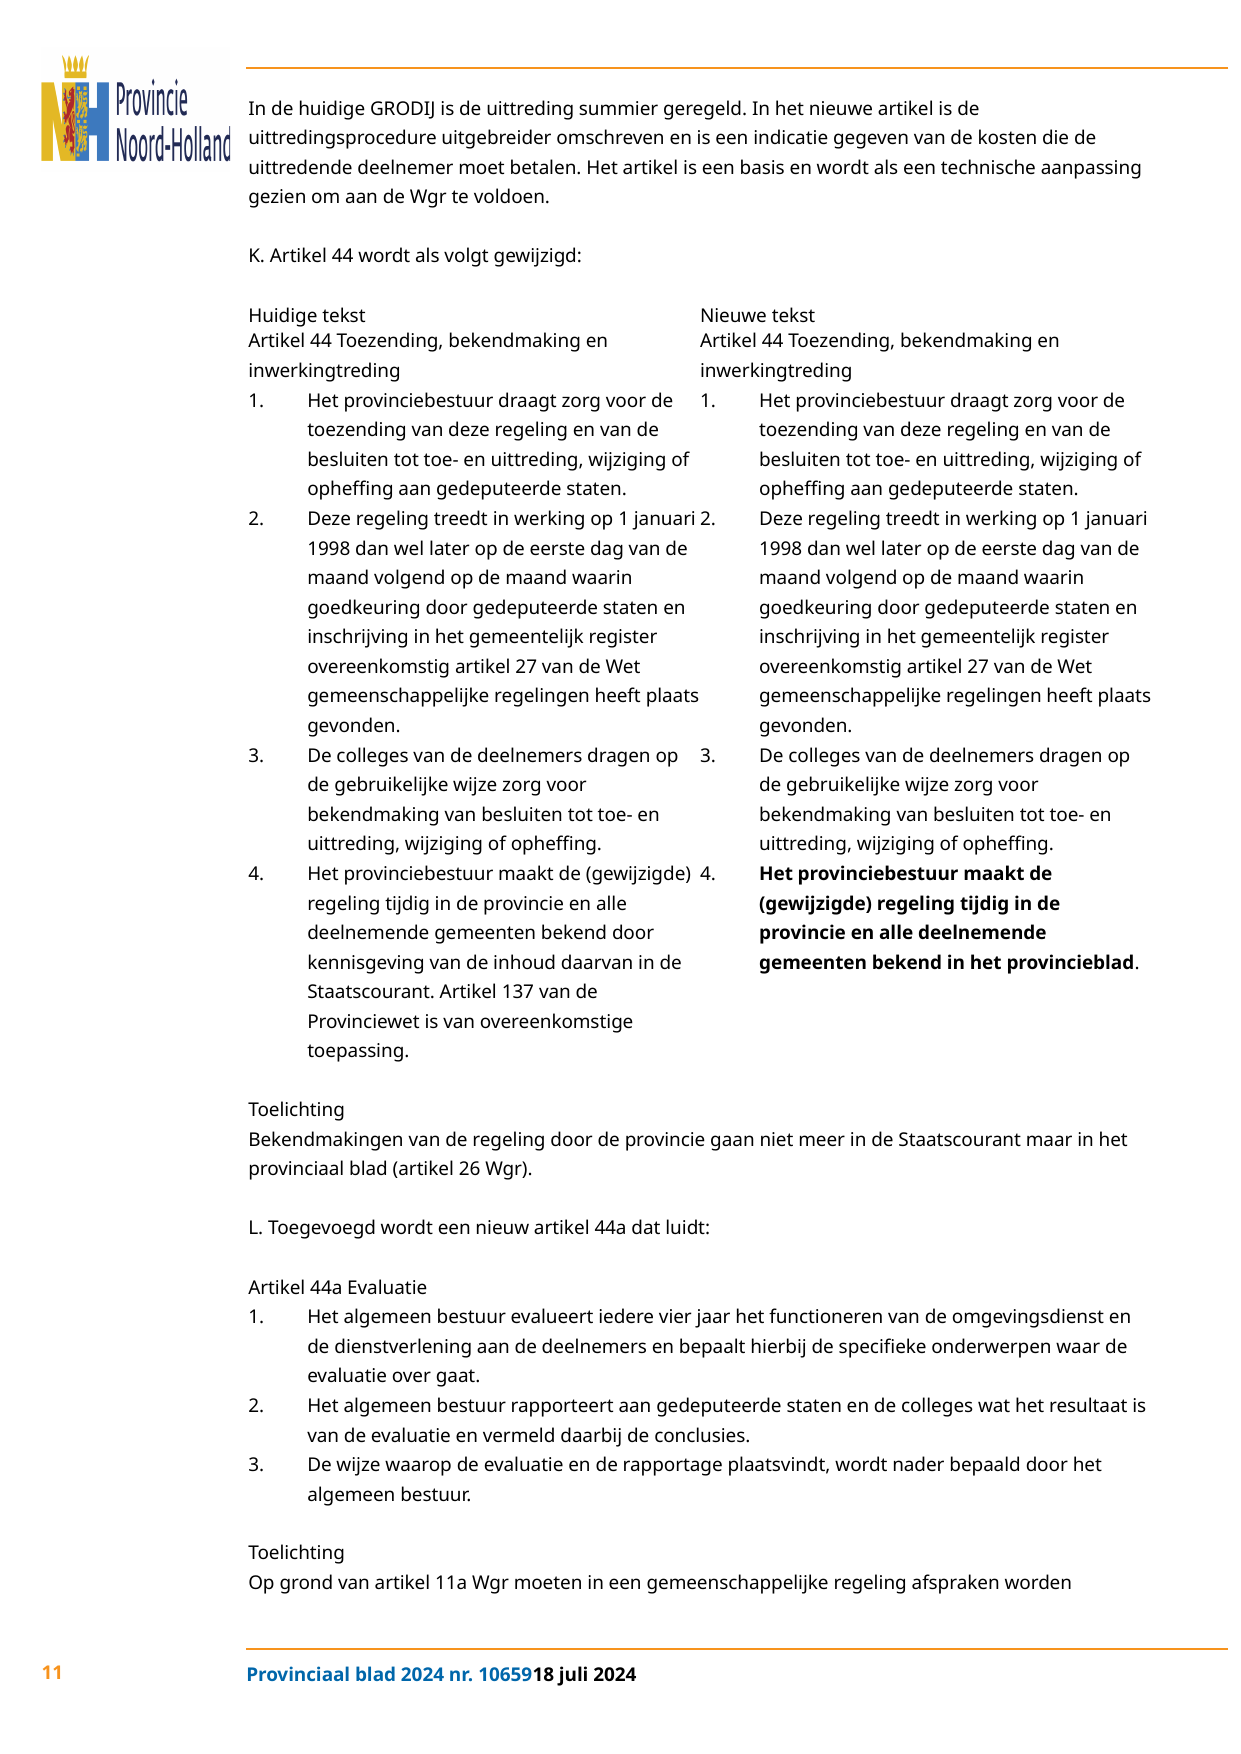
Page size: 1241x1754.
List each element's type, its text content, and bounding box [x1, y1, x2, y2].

text Toelichting [248, 1096, 1152, 1122]
table_header Nieuwe tekst [700, 302, 1152, 328]
text Op grond van artikel 11a Wgr moeten in een gemeenschappelijke regeling afspraken worden [248, 1569, 1152, 1595]
text In de huidige GRODIJ is de uittreding summier geregeld. In het nieuwe artikel is de uittredingsprocedure uitgebreider omschreven en is een indicatie gegeven van de kosten die de uittredende deelnemer moet betalen. Het artikel is een basis en wordt als een technische aanpassing gezien om aan de Wgr te voldoen. [248, 95, 1152, 209]
table_header Huidige tekst [248, 302, 700, 328]
text K. Artikel 44 wordt als volgt gewijzigd: [248, 243, 1152, 268]
text Toelichting [248, 1539, 1152, 1565]
picture [41, 47, 231, 172]
text Bekendmakingen van de regeling door de provincie gaan niet meer in de Staatscourant maar in het provinciaal blad (artikel 26 Wgr). [248, 1126, 1152, 1181]
table_cell Artikel 44 Toezending, bekendmaking en inwerkingtreding Het provinciebestuur draagt zorg voor de toezending van deze regeling en van de besluiten tot toe- en uittreding, wijziging of opheffing aan gedeputeerde staten. Deze regeling treedt in werking op 1 januari 1998 dan wel later op de eerste dag van de maand volgend op de maand waarin goedkeuring door gedeputeerde staten en inschrijving in het gemeentelijk register overeenkomstig artikel 27 van de Wet gemeenschappelijke regelingen heeft plaats gevonden. De colleges van de deelnemers dragen op de gebruikelijke wijze zorg voor bekendmaking van besluiten tot toe- en uittreding, wijziging of opheffing. Het provinciebestuur maakt de (gewijzigde) regeling tijdig in de provincie en alle deelnemende gemeenten bekend door kennisgeving van de inhoud daarvan in de Staatscourant. Artikel 137 van de Provinciewet is van overeenkomstige toepassing. [248, 328, 700, 1063]
table_header Artikel 44a Evaluatie Het algemeen bestuur evalueert iedere vier jaar het functioneren van de omgevingsdienst en de dienstverlening aan de deelnemers en bepaalt hierbij de specifieke onderwerpen waar de evaluatie over gaat. Het algemeen bestuur rapporteert aan gedeputeerde staten en de colleges wat het resultaat is van de evaluatie en vermeld daarbij de conclusies. De wijze waarop de evaluatie en de rapportage plaatsvindt, wordt nader bepaald door het algemeen bestuur. [248, 1274, 1152, 1507]
table_cell Artikel 44 Toezending, bekendmaking en inwerkingtreding Het provinciebestuur draagt zorg voor de toezending van deze regeling en van de besluiten tot toe- en uittreding, wijziging of opheffing aan gedeputeerde staten. Deze regeling treedt in werking op 1 januari 1998 dan wel later op de eerste dag van de maand volgend op de maand waarin goedkeuring door gedeputeerde staten en inschrijving in het gemeentelijk register overeenkomstig artikel 27 van de Wet gemeenschappelijke regelingen heeft plaats gevonden. De colleges van de deelnemers dragen op de gebruikelijke wijze zorg voor bekendmaking van besluiten tot toe- en uittreding, wijziging of opheffing. Het provinciebestuur maakt de (gewijzigde) regeling tijdig in de provincie en alle deelnemende gemeenten bekend in het provincieblad. [700, 328, 1152, 1063]
text L. Toegevoegd wordt een nieuw artikel 44a dat luidt: [248, 1214, 1152, 1240]
